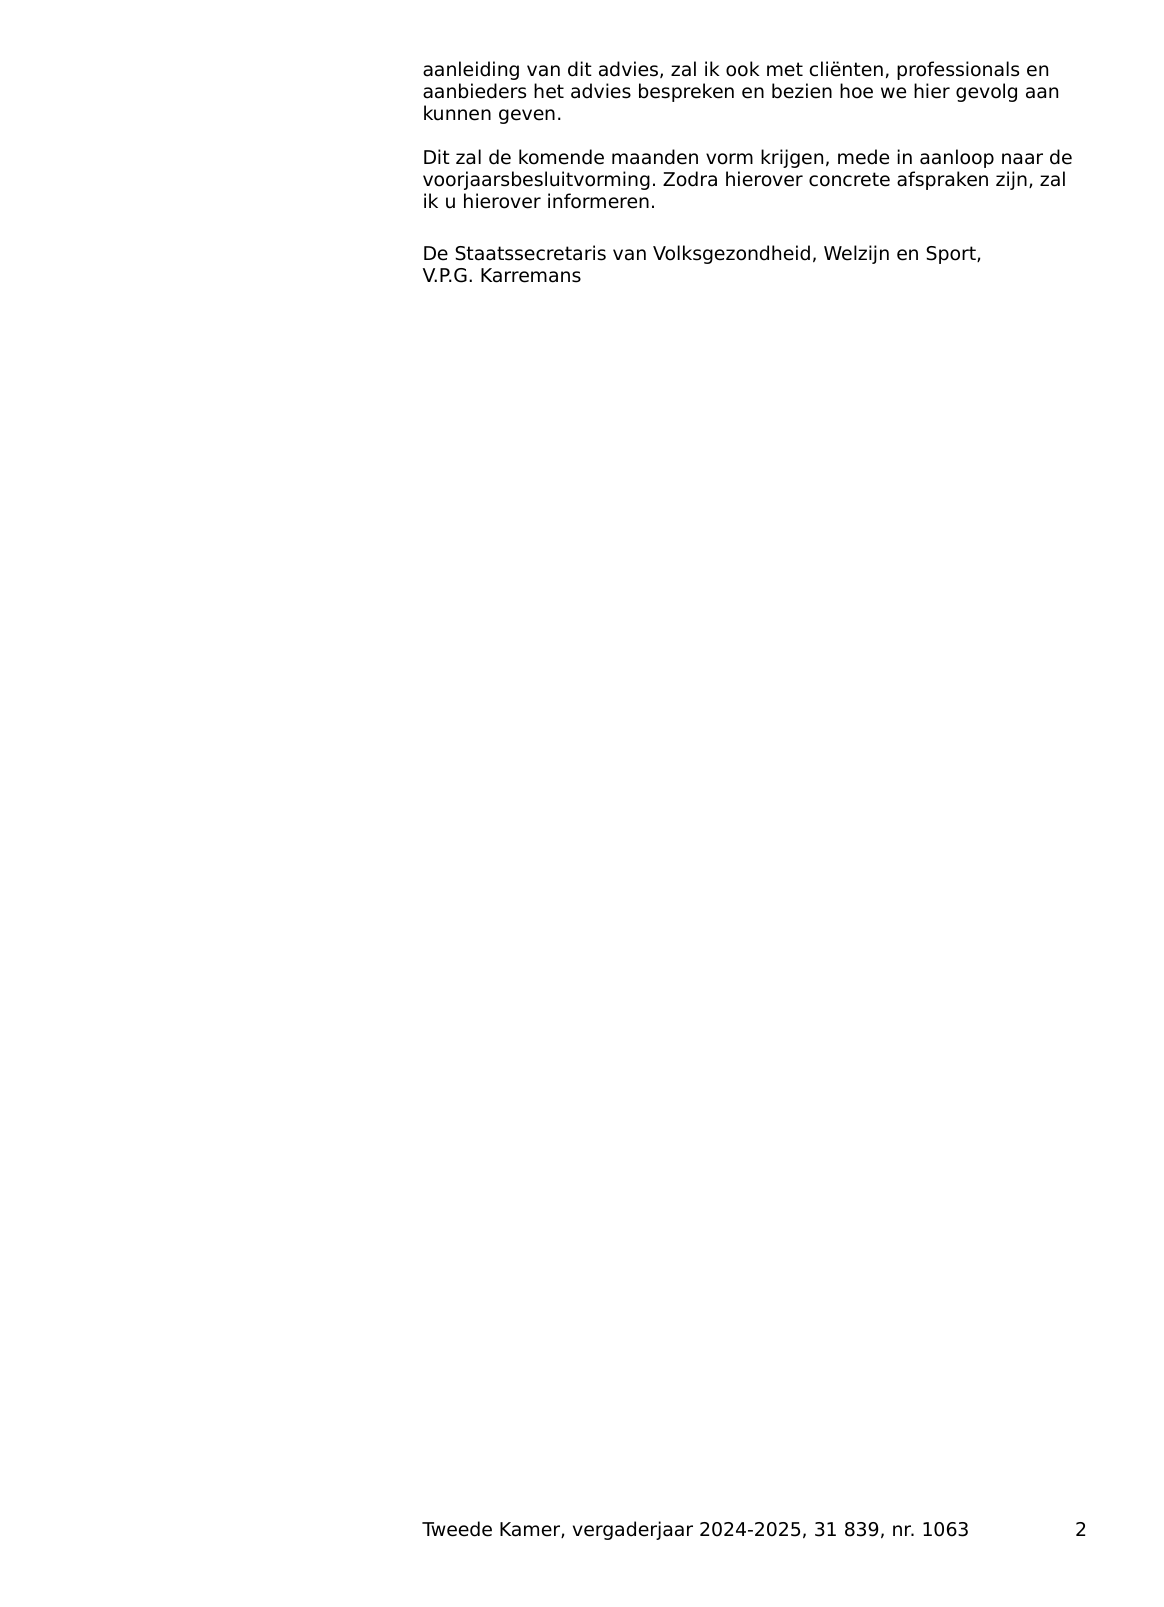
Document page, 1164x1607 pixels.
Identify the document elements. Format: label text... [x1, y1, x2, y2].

text De Staatssecretaris van Volksgezondheid, Welzijn en Sport, V.P.G. Karremans [422, 243, 1087, 287]
text aanleiding van dit advies, zal ik ook met cliënten, professionals en aanbieders het advies bespreken en bezien hoe we hier gevolg aan kunnen geven. [422, 59, 1087, 125]
text Dit zal de komende maanden vorm krijgen, mede in aanloop naar de voorjaarsbesluitvorming. Zodra hierover concrete afspraken zijn, zal ik u hierover informeren. [422, 147, 1087, 213]
